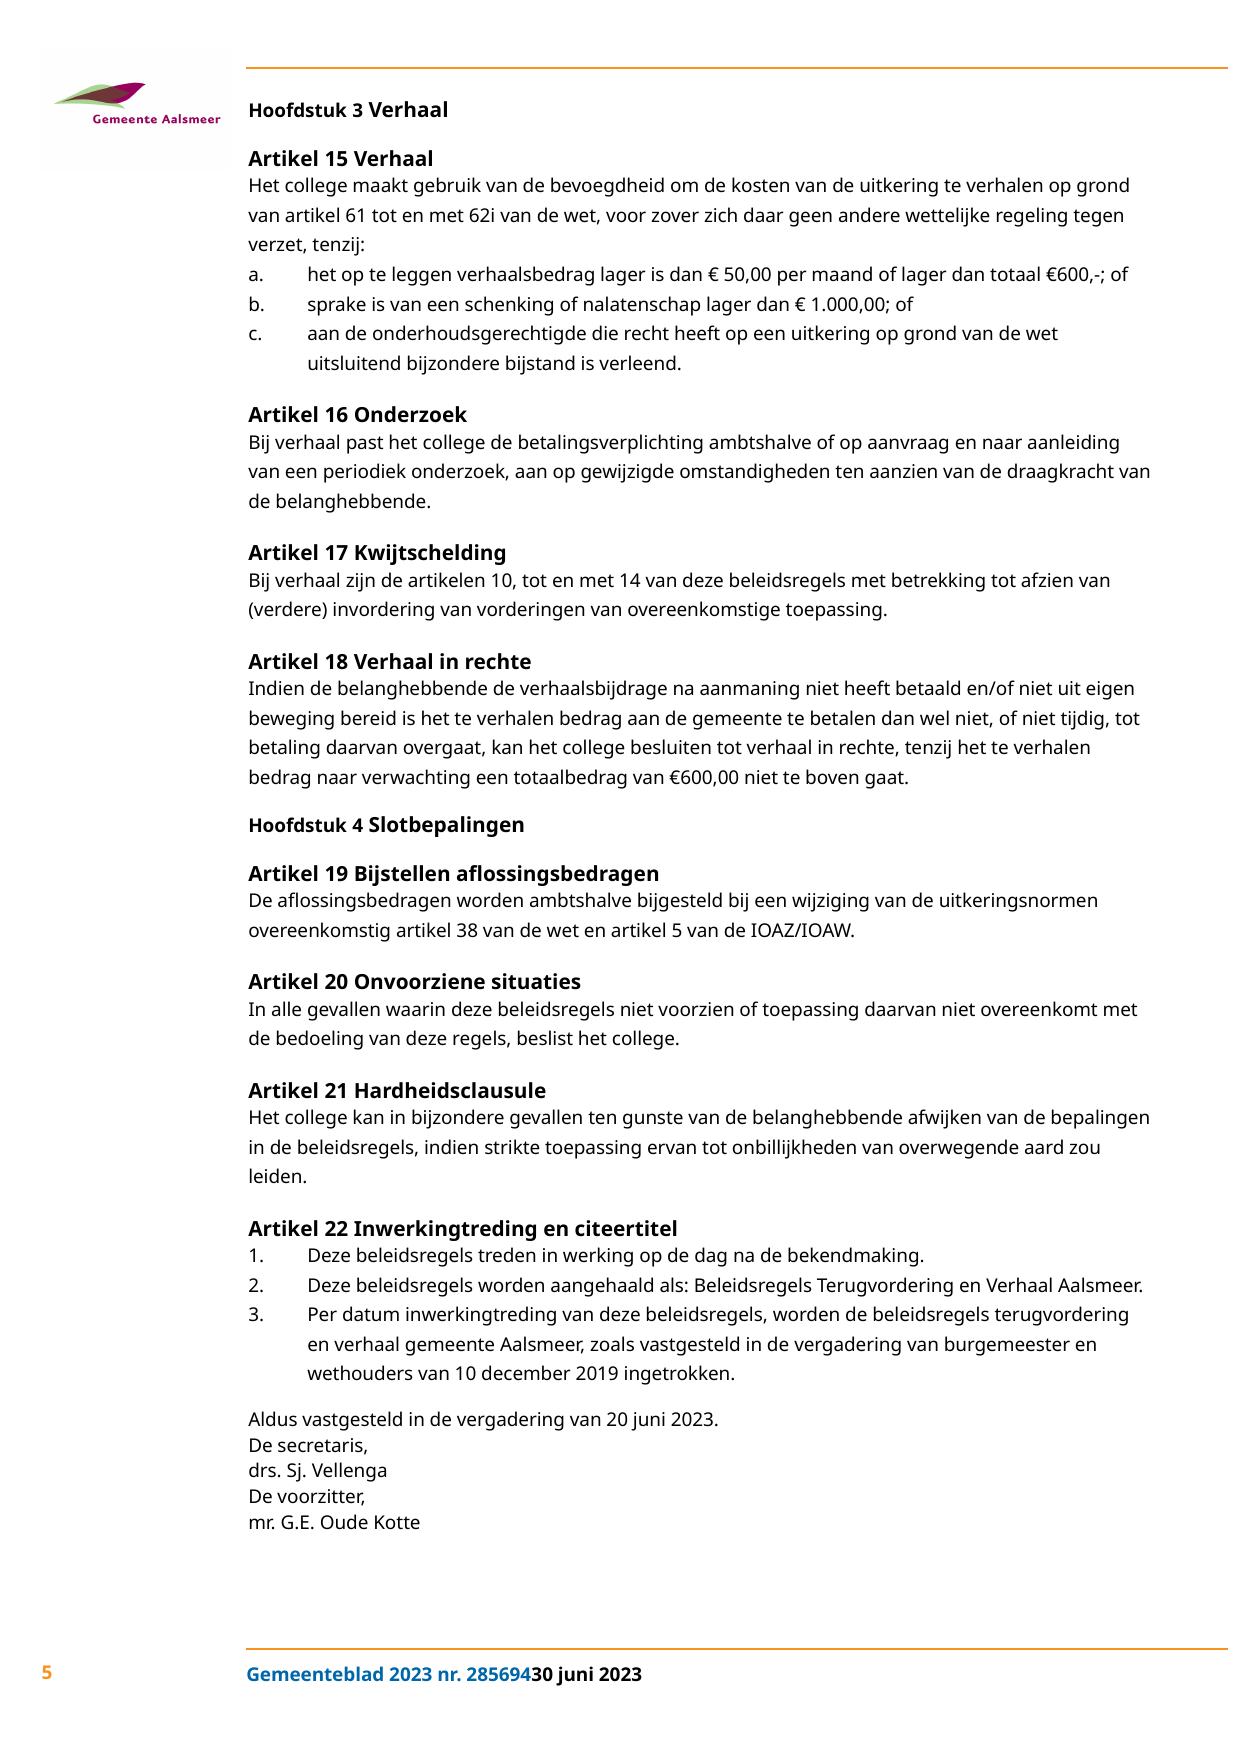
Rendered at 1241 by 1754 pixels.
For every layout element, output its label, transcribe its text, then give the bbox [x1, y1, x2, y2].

text Het college kan in bijzondere gevallen ten gunste van de belanghebbende afwijken van de bepalingen in de beleidsregels, indien strikte toepassing ervan tot onbillijkheden van overwegende aard zou leiden. [248, 1104, 1152, 1189]
list Per datum inwerkingtreding van deze beleidsregels, worden de beleidsregels terugvordering en verhaal gemeente Aalsmeer, zoals vastgesteld in de vergadering van burgemeester en wethouders van 10 december 2019 ingetrokken. [248, 1301, 1152, 1386]
text Indien de belanghebbende de verhaalsbijdrage na aanmaning niet heeft betaald en/of niet uit eigen beweging bereid is het te verhalen bedrag aan de gemeente te betalen dan wel niet, of niet tijdig, tot betaling daarvan overgaat, kan het college besluiten tot verhaal in rechte, tenzij het te verhalen bedrag naar verwachting een totaalbedrag van €600,00 niet te boven gaat. [248, 675, 1152, 790]
text mr. G.E. Oude Kotte [248, 1509, 1152, 1535]
text Artikel 19 Bijstellen aflossingsbedragen [248, 859, 1152, 887]
text De secretaris, [248, 1432, 1152, 1458]
text Bij verhaal zijn de artikelen 10, tot en met 14 van deze beleidsregels met betrekking tot afzien van (verdere) invordering van vorderingen van overeenkomstige toepassing. [248, 567, 1152, 622]
text Hoofdstuk 3 Verhaal [248, 95, 1152, 123]
text Artikel 20 Onvoorziene situaties [248, 967, 1152, 996]
picture [41, 47, 231, 172]
text De voorzitter, [248, 1483, 1152, 1509]
text Artikel 18 Verhaal in rechte [248, 647, 1152, 675]
list sprake is van een schenking of nalatenschap lager dan € 1.000,00; of [248, 291, 1152, 317]
text Artikel 17 Kwijtschelding [248, 538, 1152, 567]
text drs. Sj. Vellenga [248, 1458, 1152, 1483]
text Artikel 21 Hardheidsclausule [248, 1076, 1152, 1104]
text Bij verhaal past het college de betalingsverplichting ambtshalve of op aanvraag en naar aanleiding van een periodiek onderzoek, aan op gewijzigde omstandigheden ten aanzien van de draagkracht van de belanghebbende. [248, 429, 1152, 514]
text Hoofdstuk 4 Slotbepalingen [248, 810, 1152, 838]
text Aldus vastgesteld in de vergadering van 20 juni 2023. [248, 1406, 1152, 1432]
text De aflossingsbedragen worden ambtshalve bijgesteld bij een wijziging van de uitkeringsnormen overeenkomstig artikel 38 van de wet en artikel 5 van de IOAZ/IOAW. [248, 887, 1152, 943]
list Deze beleidsregels worden aangehaald als: Beleidsregels Terugvordering en Verhaal Aalsmeer. [248, 1272, 1152, 1298]
text Artikel 15 Verhaal [248, 144, 1152, 172]
text Artikel 22 Inwerkingtreding en citeertitel [248, 1214, 1152, 1242]
list het op te leggen verhaalsbedrag lager is dan € 50,00 per maand of lager dan totaal €600,-; of [248, 261, 1152, 287]
text In alle gevallen waarin deze beleidsregels niet voorzien of toepassing daarvan niet overeenkomt met de bedoeling van deze regels, beslist het college. [248, 996, 1152, 1051]
list Deze beleidsregels treden in werking op de dag na de bekendmaking. [248, 1242, 1152, 1268]
text Het college maakt gebruik van de bevoegdheid om de kosten van de uitkering te verhalen op grond van artikel 61 tot en met 62i van de wet, voor zover zich daar geen andere wettelijke regeling tegen verzet, tenzij: [248, 172, 1152, 257]
list aan de onderhoudsgerechtigde die recht heeft op een uitkering op grond van de wet uitsluitend bijzondere bijstand is verleend. [248, 320, 1152, 376]
text Artikel 16 Onderzoek [248, 400, 1152, 429]
